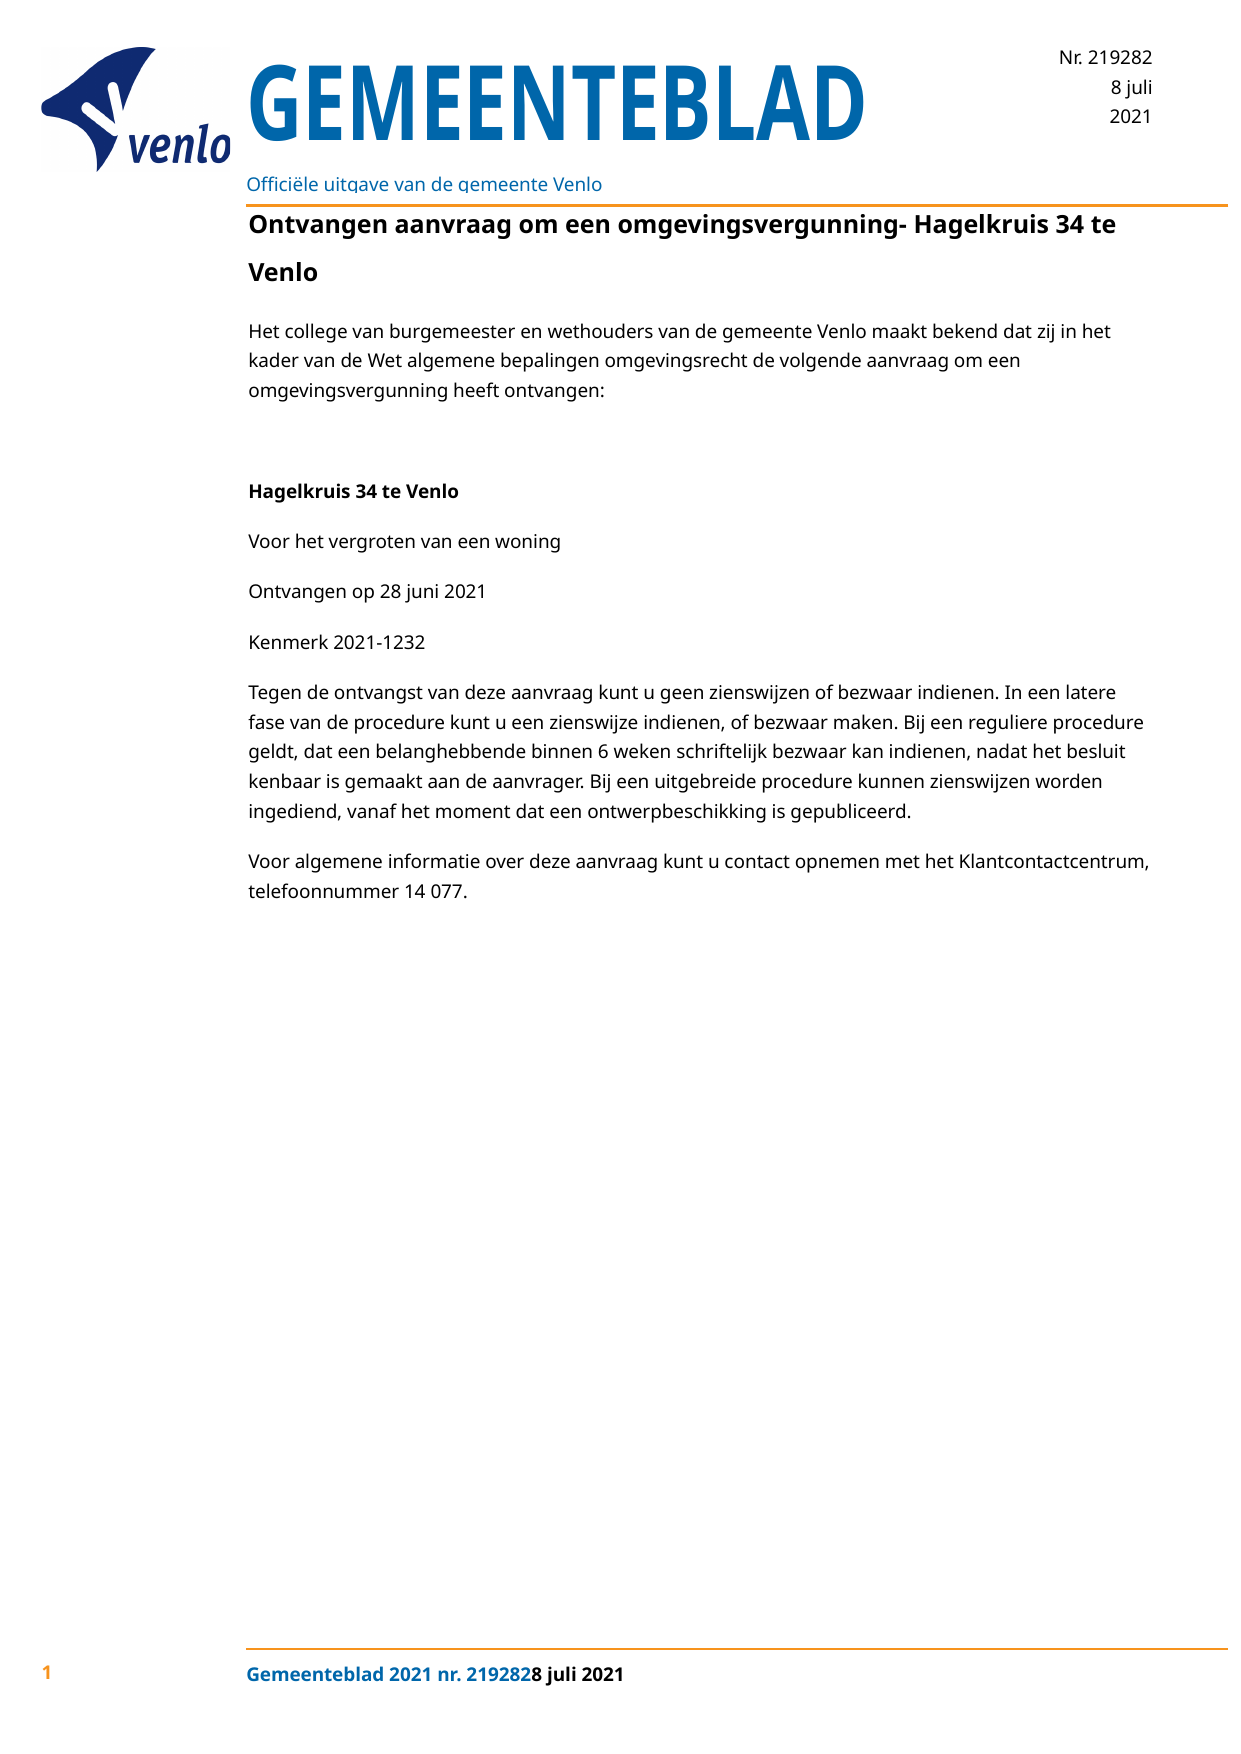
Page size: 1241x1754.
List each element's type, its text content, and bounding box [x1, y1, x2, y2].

text Tegen de ontvangst van deze aanvraag kunt u geen zienswijzen of bezwaar indienen. In een latere fase van de procedure kunt u een zienswijze indienen, of bezwaar maken. Bij een reguliere procedure geldt, dat een belanghebbende binnen 6 weken schriftelijk bezwaar kan indienen, nadat het besluit kenbaar is gemaakt aan de aanvrager. Bij een uitgebreide procedure kunnen zienswijzen worden ingediend, vanaf het moment dat een ontwerpbeschikking is gepubliceerd. [248, 679, 1152, 824]
text Het college van burgemeester en wethouders van de gemeente Venlo maakt bekend dat zij in het kader van de Wet algemene bepalingen omgevingsrecht de volgende aanvraag om een omgevingsvergunning heeft ontvangen: [248, 318, 1152, 403]
picture [41, 47, 231, 172]
text Kenmerk 2021-1232 [248, 629, 1152, 655]
text Hagelkruis 34 te Venlo [248, 478, 1152, 504]
text Ontvangen op 28 juni 2021 [248, 579, 1152, 604]
text Voor het vergroten van een woning [248, 528, 1152, 554]
text Ontvangen aanvraag om een omgevingsvergunning- Hagelkruis 34 te Venlo [248, 207, 1152, 288]
text Voor algemene informatie over deze aanvraag kunt u contact opnemen met het Klantcontactcentrum, telefoonnummer 14 077. [248, 848, 1152, 904]
